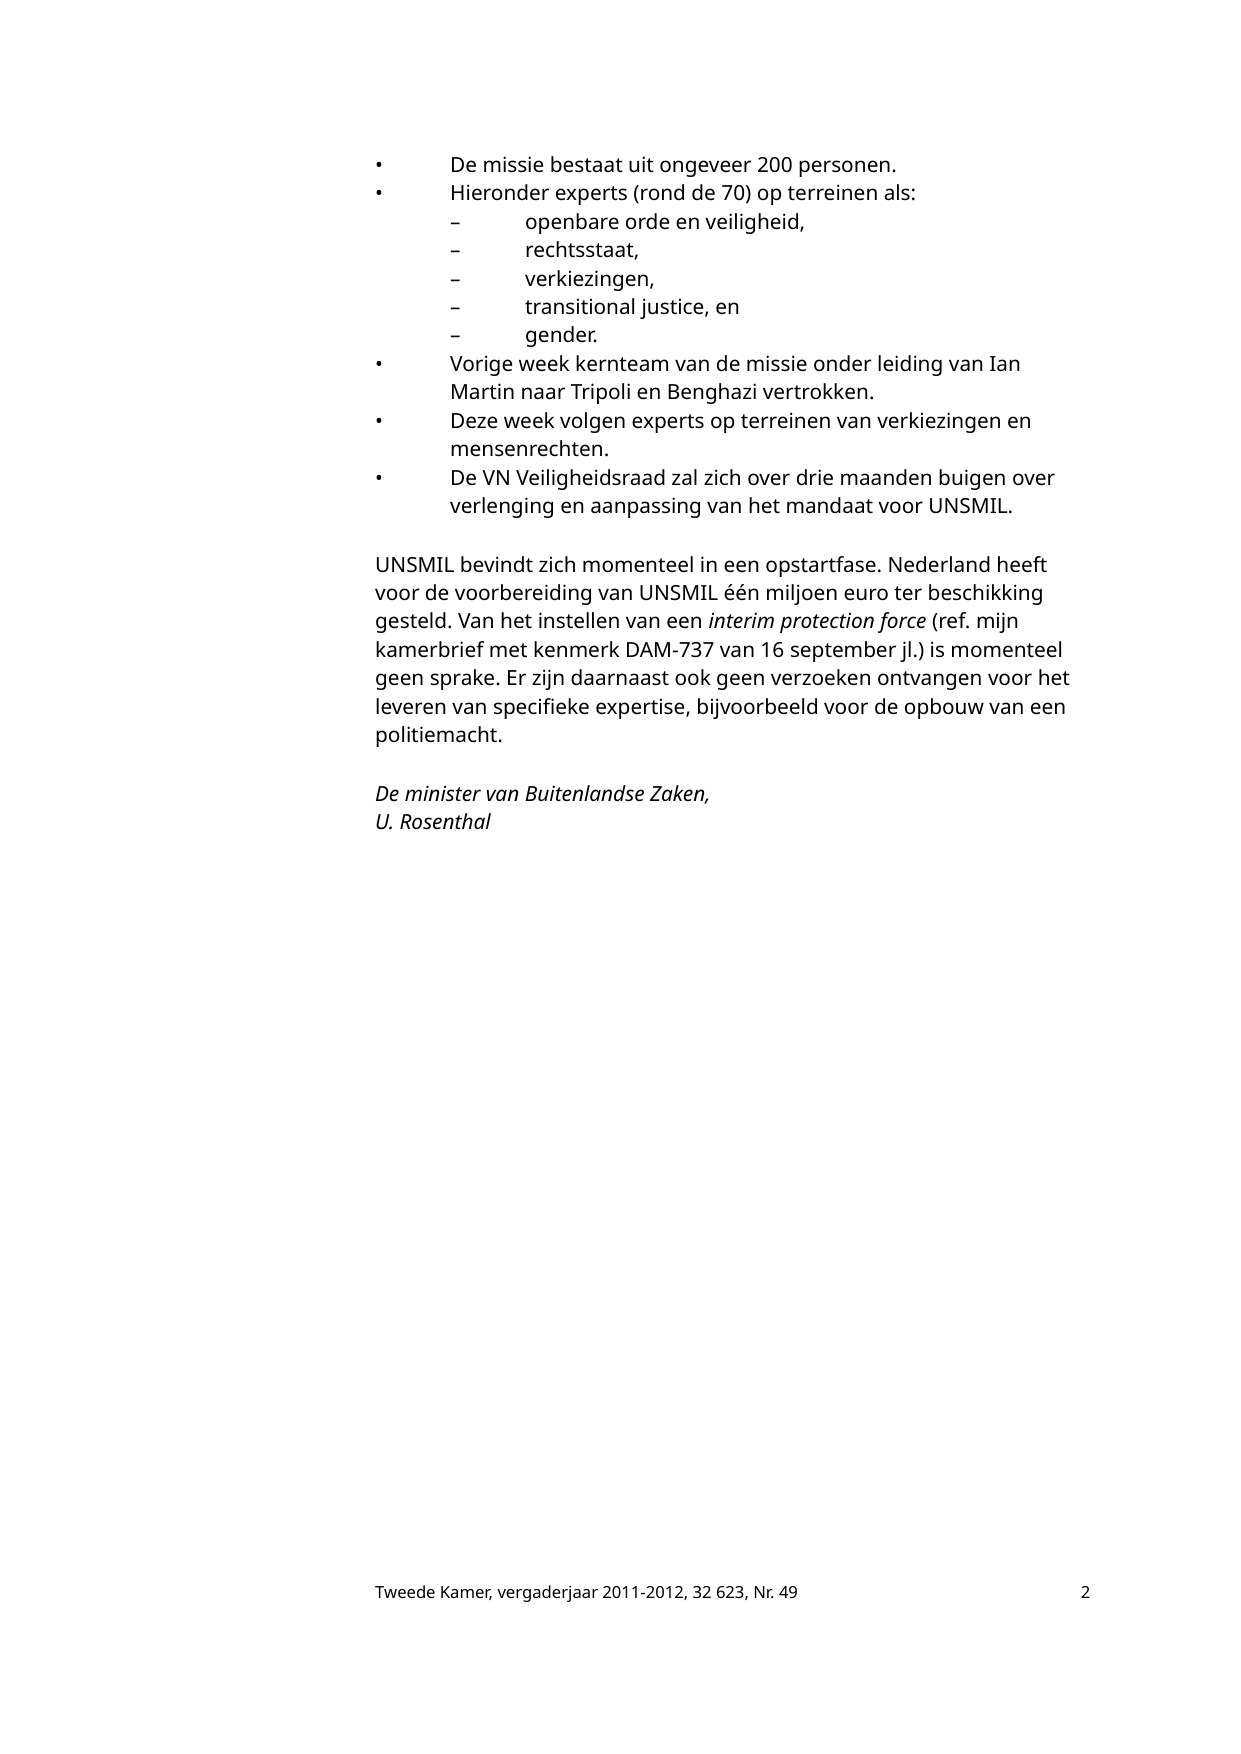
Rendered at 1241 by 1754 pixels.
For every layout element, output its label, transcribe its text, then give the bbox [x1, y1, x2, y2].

list verkiezingen, [450, 264, 1090, 292]
list gender. [450, 321, 1090, 349]
list Hieronder experts (rond de 70) op terreinen als: [375, 178, 1090, 207]
text U. Rosenthal [375, 807, 1090, 836]
list rechtsstaat, [450, 235, 1090, 264]
list openbare orde en veiligheid, [450, 207, 1090, 235]
text De minister van Buitenlandse Zaken, [375, 779, 1090, 807]
list Vorige week kernteam van de missie onder leiding van Ian Martin naar Tripoli en Benghazi vertrokken. [375, 349, 1090, 406]
list Deze week volgen experts op terreinen van verkiezingen en mensenrechten. [375, 406, 1090, 463]
list transitional justice, en [450, 292, 1090, 321]
list De missie bestaat uit ongeveer 200 personen. [375, 150, 1090, 178]
text UNSMIL bevindt zich momenteel in een opstartfase. Nederland heeft voor de voorbereiding van UNSMIL één miljoen euro ter beschikking gesteld. Van het instellen van een interim protection force (ref. mijn kamerbrief met kenmerk DAM-737 van 16 september jl.) is momenteel geen sprake. Er zijn daarnaast ook geen verzoeken ontvangen voor het leveren van specifieke expertise, bijvoorbeeld voor de opbouw van een politiemacht. [375, 550, 1090, 749]
list De VN Veiligheidsraad zal zich over drie maanden buigen over verlenging en aanpassing van het mandaat voor UNSMIL. [375, 463, 1090, 520]
